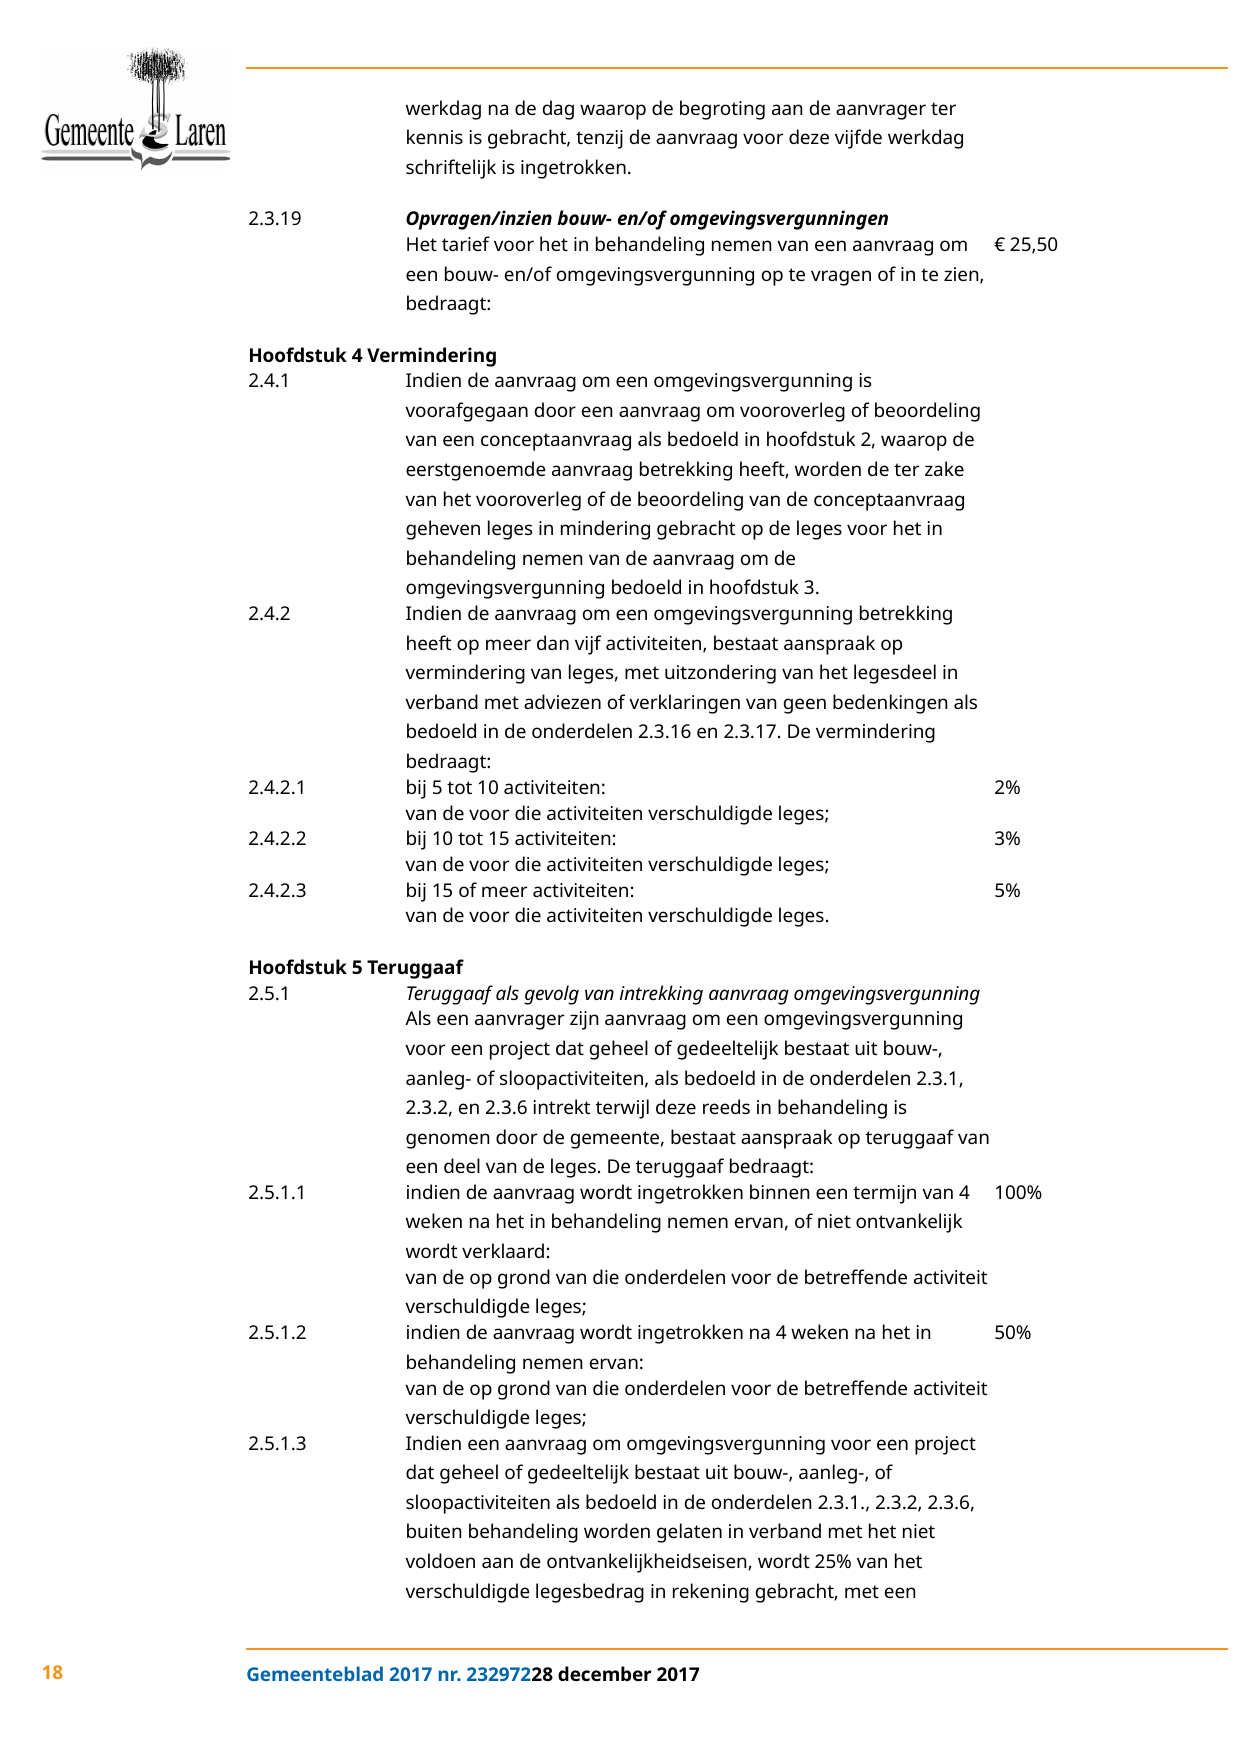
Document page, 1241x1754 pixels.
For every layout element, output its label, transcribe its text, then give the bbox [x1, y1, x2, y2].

table_cell [248, 1264, 405, 1319]
table_cell van de voor die activiteiten verschuldigde leges; [405, 851, 994, 877]
table_cell bij 5 tot 10 activiteiten: [405, 774, 994, 800]
table_cell [994, 903, 1152, 928]
table_cell [248, 851, 405, 877]
table_cell 2.5.1 [248, 980, 405, 1006]
table_cell 2.5.1.2 [248, 1319, 405, 1375]
table_cell Hoofdstuk 5 Teruggaaf [248, 954, 1152, 980]
table_cell € 25,50 [994, 231, 1152, 316]
table_cell [994, 600, 1152, 774]
table_cell [994, 205, 1152, 231]
table_cell Indien een aanvraag om omgevingsvergunning voor een project dat geheel of gedeeltelijk bestaat uit bouw-, aanleg-, of sloopactiviteiten als bedoeld in de onderdelen 2.3.1., 2.3.2, 2.3.6, buiten behandeling worden gelaten in verband met het niet voldoen aan de ontvankelijkheidseisen, wordt 25% van het verschuldigde legesbedrag in rekening gebracht, met een [405, 1430, 994, 1604]
table_cell [248, 903, 405, 928]
table_cell 50% [994, 1319, 1152, 1375]
table_cell [248, 316, 405, 342]
table_cell [994, 316, 1152, 342]
table_cell [248, 1375, 405, 1430]
table_cell [248, 180, 405, 205]
table_cell van de op grond van die onderdelen voor de betreffende activiteit verschuldigde leges; [405, 1264, 994, 1319]
table_cell 2.4.2 [248, 600, 405, 774]
table_cell indien de aanvraag wordt ingetrokken binnen een termijn van 4 weken na het in behandeling nemen ervan, of niet ontvankelijk wordt verklaard: [405, 1179, 994, 1264]
table_cell [248, 800, 405, 825]
table_cell [248, 928, 405, 954]
table_cell werkdag na de dag waarop de begroting aan de aanvrager ter kennis is gebracht, tenzij de aanvraag voor deze vijfde werkdag schriftelijk is ingetrokken. [405, 95, 994, 180]
table_cell [405, 180, 994, 205]
table_cell bij 15 of meer activiteiten: [405, 877, 994, 903]
table_cell Opvragen/inzien bouw- en/of omgevingsvergunningen [405, 205, 994, 231]
table_cell [994, 800, 1152, 825]
table_cell Het tarief voor het in behandeling nemen van een aanvraag om een bouw- en/of omgevingsvergunning op te vragen of in te zien, bedraagt: [405, 231, 994, 316]
table_cell [405, 316, 994, 342]
table_cell 2.4.1 [248, 368, 405, 600]
table_cell 2.4.2.3 [248, 877, 405, 903]
table_cell 3% [994, 825, 1152, 851]
table_cell 2% [994, 774, 1152, 800]
table_cell Teruggaaf als gevolg van intrekking aanvraag omgevingsvergunning [405, 980, 994, 1006]
table_cell van de voor die activiteiten verschuldigde leges. [405, 903, 994, 928]
table_cell [994, 95, 1152, 180]
table_cell [248, 1006, 405, 1179]
table_cell 2.4.2.2 [248, 825, 405, 851]
table_cell Indien de aanvraag om een omgevingsvergunning betrekking heeft op meer dan vijf activiteiten, bestaat aanspraak op vermindering van leges, met uitzondering van het legesdeel in verband met adviezen of verklaringen van geen bedenkingen als bedoeld in de onderdelen 2.3.16 en 2.3.17. De vermindering bedraagt: [405, 600, 994, 774]
table_cell [405, 928, 994, 954]
table_cell 2.3.19 [248, 205, 405, 231]
table_cell [994, 928, 1152, 954]
table_cell 100% [994, 1179, 1152, 1264]
table_cell Als een aanvrager zijn aanvraag om een omgevingsvergunning voor een project dat geheel of gedeeltelijk bestaat uit bouw-, aanleg- of sloopactiviteiten, als bedoeld in de onderdelen 2.3.1, 2.3.2, en 2.3.6 intrekt terwijl deze reeds in behandeling is genomen door de gemeente, bestaat aanspraak op teruggaaf van een deel van de leges. De teruggaaf bedraagt: [405, 1006, 994, 1179]
table_cell bij 10 tot 15 activiteiten: [405, 825, 994, 851]
table_cell [994, 1264, 1152, 1319]
table_cell [994, 1006, 1152, 1179]
table_cell 2.4.2.1 [248, 774, 405, 800]
table_cell [994, 851, 1152, 877]
table_cell [248, 231, 405, 316]
table_cell Hoofdstuk 4 Vermindering [248, 342, 1152, 367]
table_cell [248, 95, 405, 180]
table_cell 2.5.1.3 [248, 1430, 405, 1604]
table_cell [994, 980, 1152, 1006]
table_cell indien de aanvraag wordt ingetrokken na 4 weken na het in behandeling nemen ervan: [405, 1319, 994, 1375]
table_cell Indien de aanvraag om een omgevingsvergunning is voorafgegaan door een aanvraag om vooroverleg of beoordeling van een conceptaanvraag als bedoeld in hoofdstuk 2, waarop de eerstgenoemde aanvraag betrekking heeft, worden de ter zake van het vooroverleg of de beoordeling van de conceptaanvraag geheven leges in mindering gebracht op de leges voor het in behandeling nemen van de aanvraag om de omgevingsvergunning bedoeld in hoofdstuk 3. [405, 368, 994, 600]
picture [41, 47, 231, 172]
table_cell 5% [994, 877, 1152, 903]
table_cell van de op grond van die onderdelen voor de betreffende activiteit verschuldigde leges; [405, 1375, 994, 1430]
table_cell [994, 1375, 1152, 1430]
table_cell [994, 1430, 1152, 1604]
table_cell van de voor die activiteiten verschuldigde leges; [405, 800, 994, 825]
table_cell [994, 368, 1152, 600]
table_cell [994, 180, 1152, 205]
table_cell 2.5.1.1 [248, 1179, 405, 1264]
